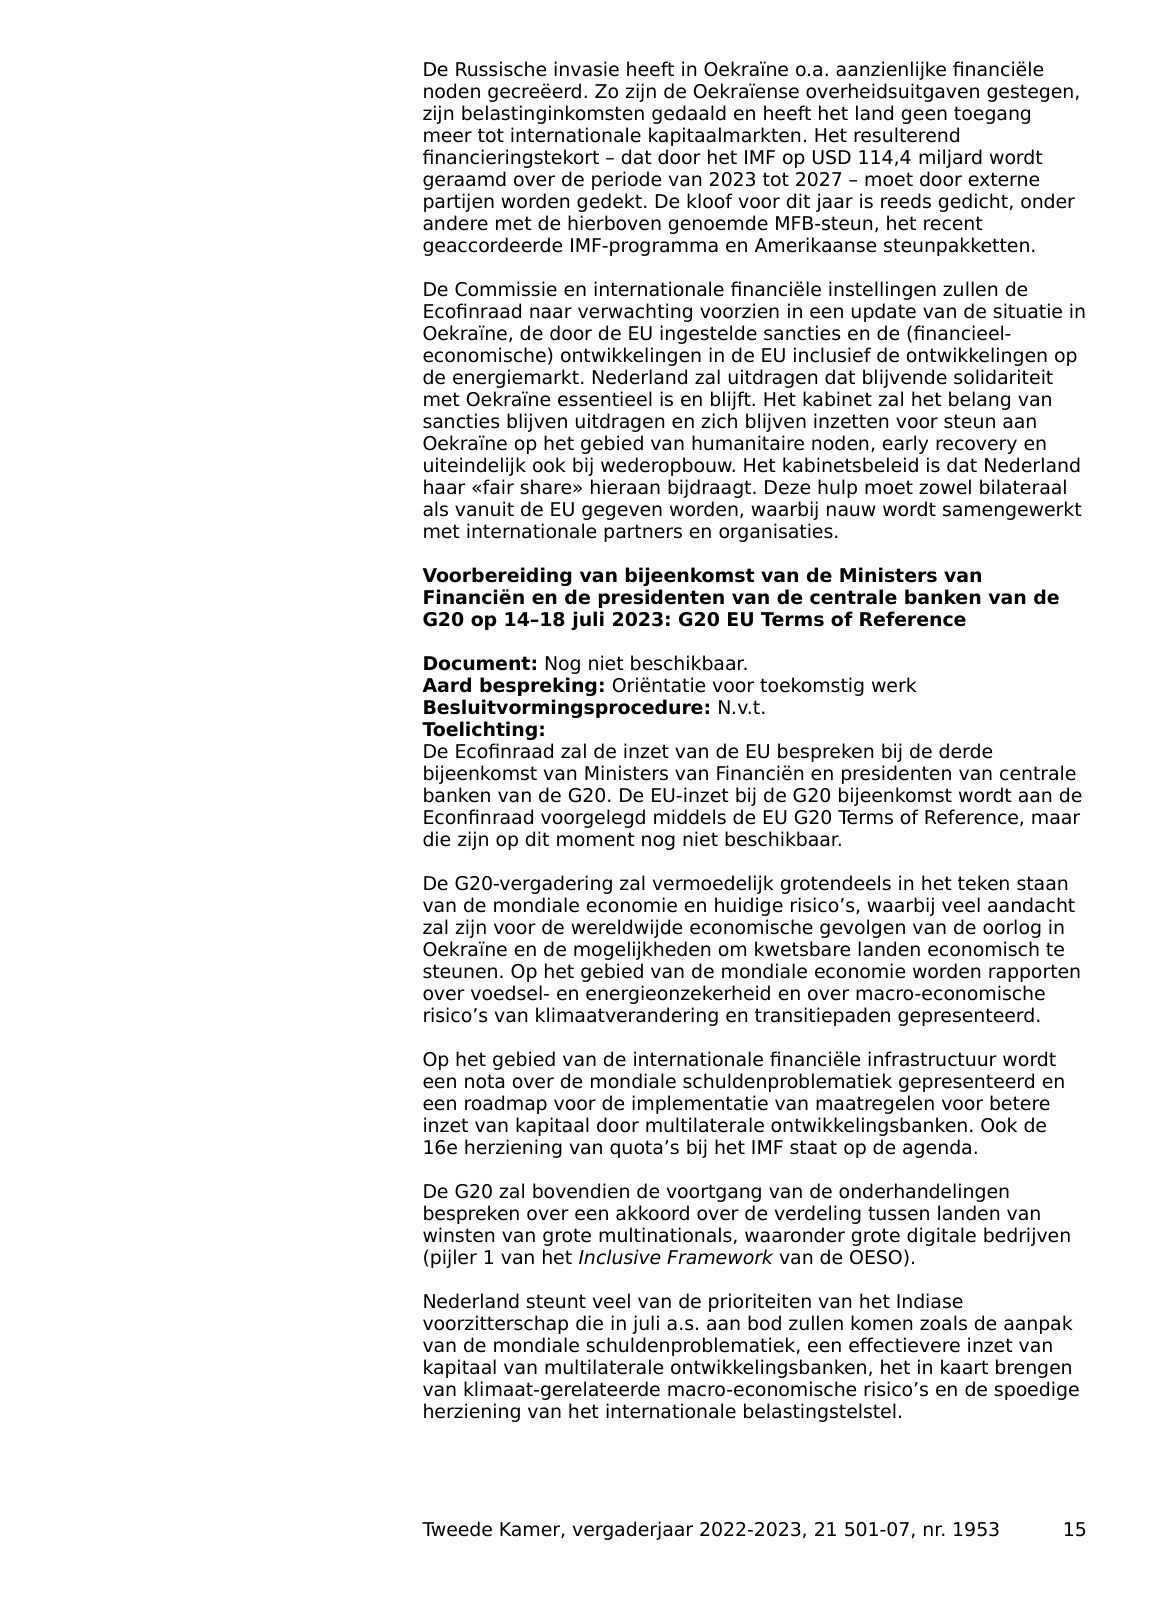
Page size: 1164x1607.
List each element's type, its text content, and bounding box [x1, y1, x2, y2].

text Toelichting: [422, 719, 1087, 741]
text Document: Nog niet beschikbaar. [422, 653, 1087, 675]
text Op het gebied van de internationale financiële infrastructuur wordt een nota over de mondiale schuldenproblematiek gepresenteerd en een roadmap voor de implementatie van maatregelen voor betere inzet van kapitaal door multilaterale ontwikkelingsbanken. Ook de 16e herziening van quota’s bij het IMF staat op de agenda. [422, 1049, 1087, 1159]
text De G20-vergadering zal vermoedelijk grotendeels in het teken staan van de mondiale economie en huidige risico’s, waarbij veel aandacht zal zijn voor de wereldwijde economische gevolgen van de oorlog in Oekraïne en de mogelijkheden om kwetsbare landen economisch te steunen. Op het gebied van de mondiale economie worden rapporten over voedsel- en energieonzekerheid en over macro-economische risico’s van klimaatverandering en transitiepaden gepresenteerd. [422, 873, 1087, 1027]
text Aard bespreking: Oriëntatie voor toekomstig werk [422, 675, 1087, 697]
text Besluitvormingsprocedure: N.v.t. [422, 697, 1087, 719]
text De G20 zal bovendien de voortgang van de onderhandelingen bespreken over een akkoord over de verdeling tussen landen van winsten van grote multinationals, waaronder grote digitale bedrijven (pijler 1 van het Inclusive Framework van de OESO). [422, 1181, 1087, 1269]
text De Commissie en internationale financiële instellingen zullen de Ecofinraad naar verwachting voorzien in een update van de situatie in Oekraïne, de door de EU ingestelde sancties en de (financieel-economische) ontwikkelingen in de EU inclusief de ontwikkelingen op de energiemarkt. Nederland zal uitdragen dat blijvende solidariteit met Oekraïne essentieel is en blijft. Het kabinet zal het belang van sancties blijven uitdragen en zich blijven inzetten voor steun aan Oekraïne op het gebied van humanitaire noden, early recovery en uiteindelijk ook bij wederopbouw. Het kabinetsbeleid is dat Nederland haar «fair share» hieraan bijdraagt. Deze hulp moet zowel bilateraal als vanuit de EU gegeven worden, waarbij nauw wordt samengewerkt met internationale partners en organisaties. [422, 279, 1087, 543]
subtitle Voorbereiding van bijeenkomst van de Ministers van Financiën en de presidenten van de centrale banken van de G20 op 14–18 juli 2023: G20 EU Terms of Reference [422, 565, 1087, 631]
text Nederland steunt veel van de prioriteiten van het Indiase voorzitterschap die in juli a.s. aan bod zullen komen zoals de aanpak van de mondiale schuldenproblematiek, een effectievere inzet van kapitaal van multilaterale ontwikkelingsbanken, het in kaart brengen van klimaat-gerelateerde macro-economische risico’s en de spoedige herziening van het internationale belastingstelstel. [422, 1291, 1087, 1423]
text De Russische invasie heeft in Oekraïne o.a. aanzienlijke financiële noden gecreëerd. Zo zijn de Oekraïense overheidsuitgaven gestegen, zijn belastinginkomsten gedaald en heeft het land geen toegang meer tot internationale kapitaalmarkten. Het resulterend financieringstekort – dat door het IMF op USD 114,4 miljard wordt geraamd over de periode van 2023 tot 2027 – moet door externe partijen worden gedekt. De kloof voor dit jaar is reeds gedicht, onder andere met de hierboven genoemde MFB-steun, het recent geaccordeerde IMF-programma en Amerikaanse steunpakketten. [422, 59, 1087, 257]
text De Ecofinraad zal de inzet van de EU bespreken bij de derde bijeenkomst van Ministers van Financiën en presidenten van centrale banken van de G20. De EU-inzet bij de G20 bijeenkomst wordt aan de Econfinraad voorgelegd middels de EU G20 Terms of Reference, maar die zijn op dit moment nog niet beschikbaar. [422, 741, 1087, 851]
